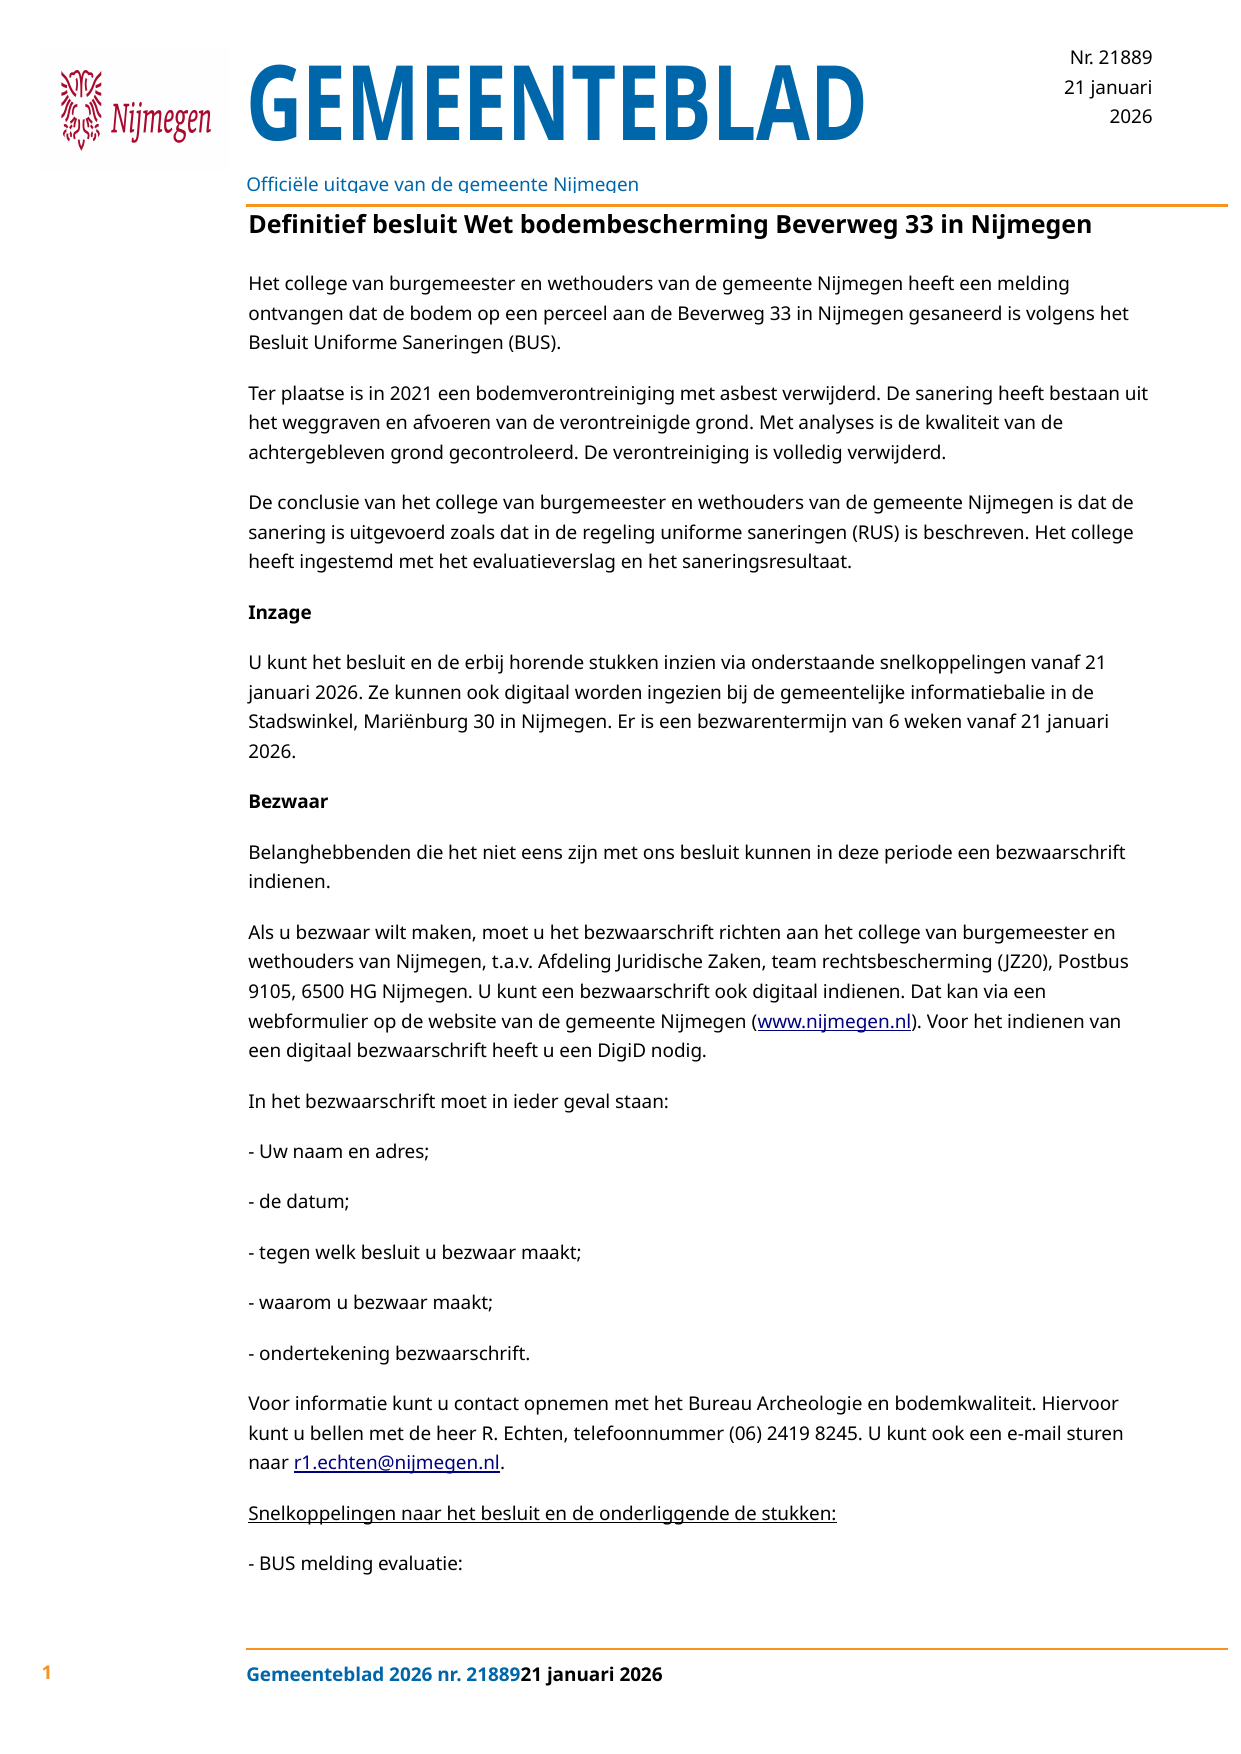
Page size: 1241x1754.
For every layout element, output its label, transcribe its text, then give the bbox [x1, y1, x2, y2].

text U kunt het besluit en de erbij horende stukken inzien via onderstaande snelkoppelingen vanaf 21 januari 2026. Ze kunnen ook digitaal worden ingezien bij de gemeentelijke informatiebalie in de Stadswinkel, Mariënburg 30 in Nijmegen. Er is een bezwarentermijn van 6 weken vanaf 21 januari 2026. [248, 649, 1152, 764]
text - ondertekening bezwaarschrift. [248, 1340, 1152, 1366]
text Definitief besluit Wet bodembescherming Beverweg 33 in Nijmegen [248, 207, 1152, 241]
picture [41, 47, 231, 172]
text - BUS melding evaluatie: [248, 1550, 1152, 1576]
text - Uw naam en adres; [248, 1138, 1152, 1164]
text De conclusie van het college van burgemeester en wethouders van de gemeente Nijmegen is dat de sanering is uitgevoerd zoals dat in de regeling uniforme saneringen (RUS) is beschreven. Het college heeft ingestemd met het evaluatieverslag en het saneringsresultaat. [248, 489, 1152, 574]
text Snelkoppelingen naar het besluit en de onderliggende de stukken: [248, 1500, 1152, 1526]
text Bezwaar [248, 789, 1152, 814]
text - de datum; [248, 1189, 1152, 1214]
text - waarom u bezwaar maakt; [248, 1289, 1152, 1315]
text Het college van burgemeester en wethouders van de gemeente Nijmegen heeft een melding ontvangen dat de bodem op een perceel aan de Beverweg 33 in Nijmegen gesaneerd is volgens het Besluit Uniforme Saneringen (BUS). [248, 270, 1152, 355]
text In het bezwaarschrift moet in ieder geval staan: [248, 1088, 1152, 1113]
text Belanghebbenden die het niet eens zijn met ons besluit kunnen in deze periode een bezwaarschrift indienen. [248, 839, 1152, 894]
text Ter plaatse is in 2021 een bodemverontreiniging met asbest verwijderd. De sanering heeft bestaan uit het weggraven en afvoeren van de verontreinigde grond. Met analyses is de kwaliteit van de achtergebleven grond gecontroleerd. De verontreiniging is volledig verwijderd. [248, 380, 1152, 465]
text Als u bezwaar wilt maken, moet u het bezwaarschrift richten aan het college van burgemeester en wethouders van Nijmegen, t.a.v. Afdeling Juridische Zaken, team rechtsbescherming (JZ20), Postbus 9105, 6500 HG Nijmegen. U kunt een bezwaarschrift ook digitaal indienen. Dat kan via een webformulier op de website van de gemeente Nijmegen (www.nijmegen.nl). Voor het indienen van een digitaal bezwaarschrift heeft u een DigiD nodig. [248, 919, 1152, 1063]
text - tegen welk besluit u bezwaar maakt; [248, 1239, 1152, 1265]
text Inzage [248, 599, 1152, 625]
text Voor informatie kunt u contact opnemen met het Bureau Archeologie en bodemkwaliteit. Hiervoor kunt u bellen met de heer R. Echten, telefoonnummer (06) 2419 8245. U kunt ook een e-mail sturen naar r1.echten@nijmegen.nl. [248, 1390, 1152, 1475]
